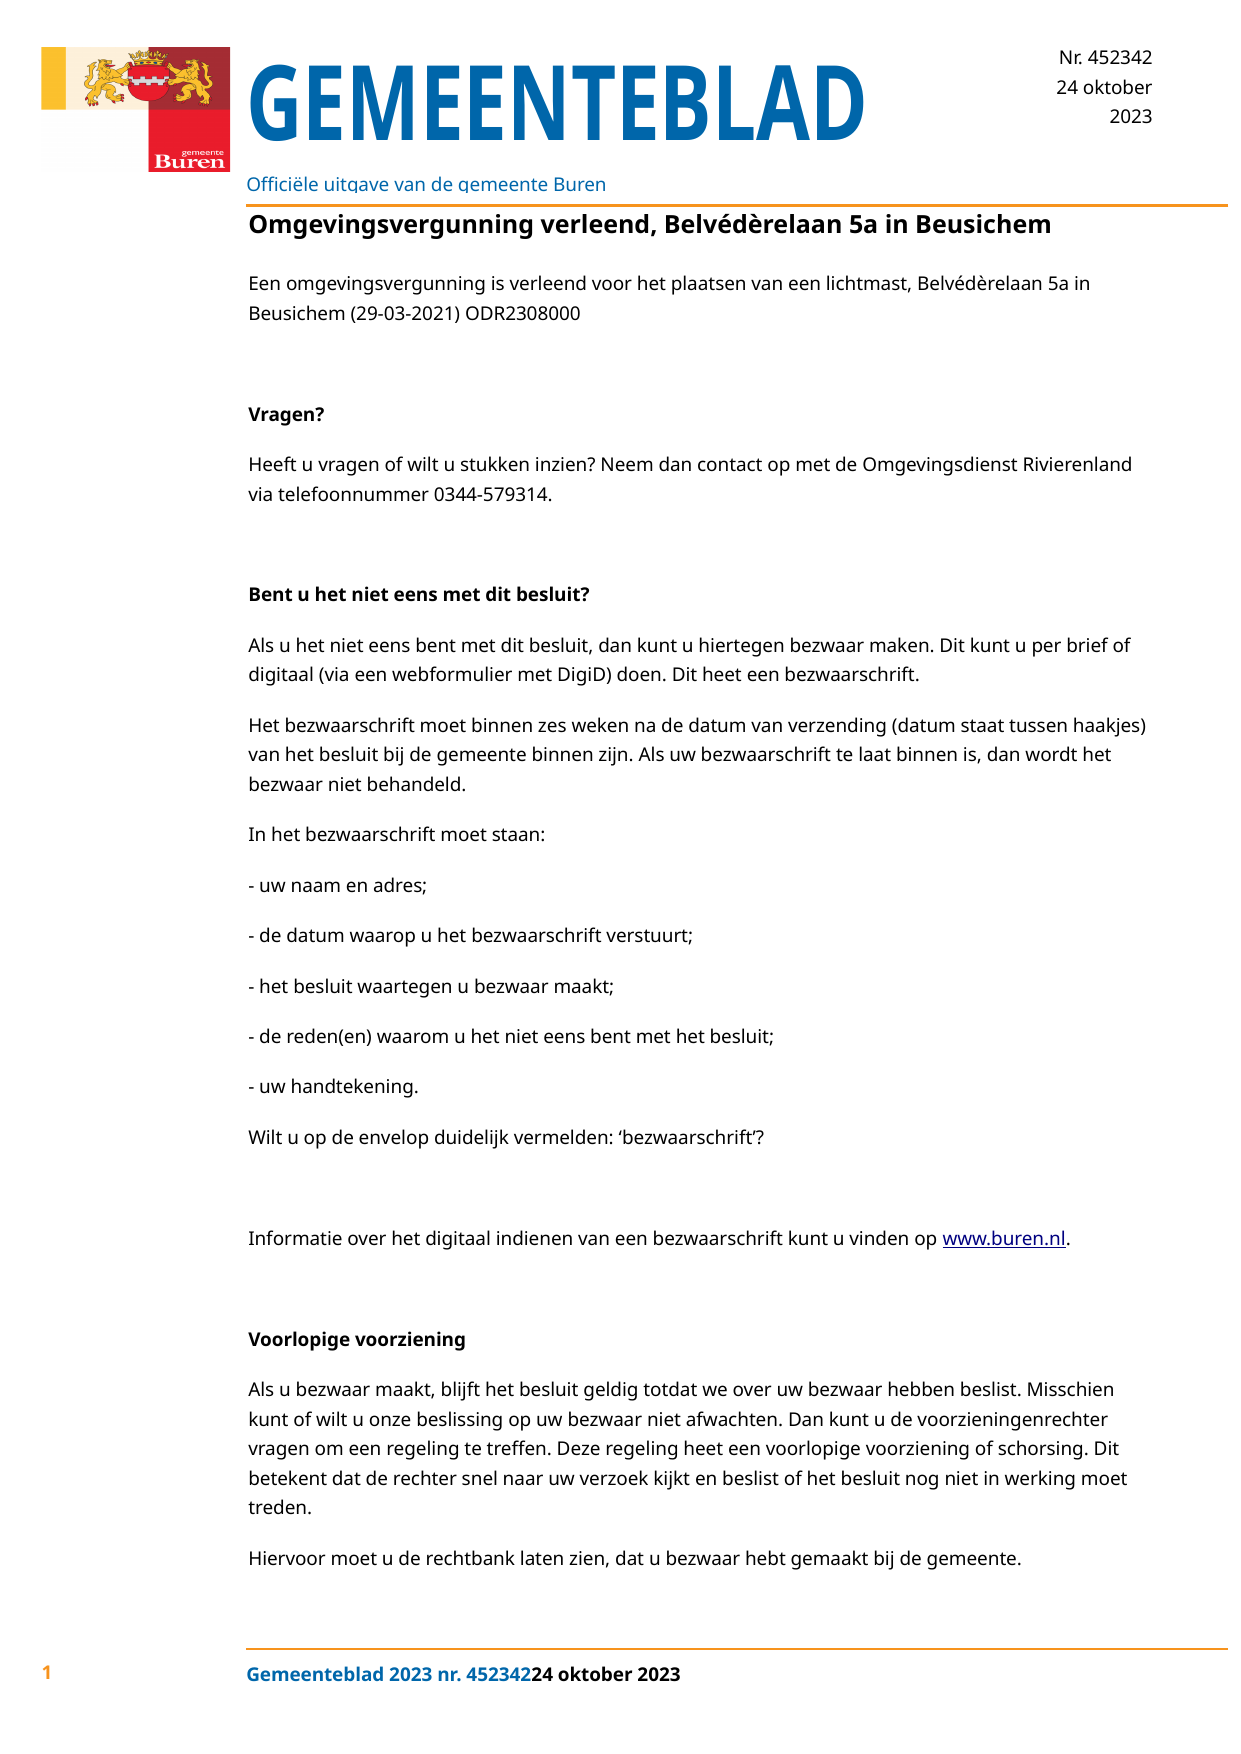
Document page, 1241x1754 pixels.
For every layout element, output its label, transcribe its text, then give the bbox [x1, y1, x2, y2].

text Omgevingsvergunning verleend, Belvédèrelaan 5a in Beusichem [248, 207, 1152, 241]
text In het bezwaarschrift moet staan: [248, 822, 1152, 847]
text - de datum waarop u het bezwaarschrift verstuurt; [248, 922, 1152, 948]
text - de reden(en) waarom u het niet eens bent met het besluit; [248, 1023, 1152, 1049]
text Vragen? [248, 401, 1152, 426]
text Het bezwaarschrift moet binnen zes weken na de datum van verzending (datum staat tussen haakjes) van het besluit bij de gemeente binnen zijn. Als uw bezwaarschrift te laat binnen is, dan wordt het bezwaar niet behandeld. [248, 712, 1152, 797]
text Hiervoor moet u de rechtbank laten zien, dat u bezwaar hebt gemaakt bij de gemeente. [248, 1545, 1152, 1571]
text Informatie over het digitaal indienen van een bezwaarschrift kunt u vinden op www.buren.nl. [248, 1225, 1152, 1251]
text - uw handtekening. [248, 1074, 1152, 1099]
text Als u bezwaar maakt, blijft het besluit geldig totdat we over uw bezwaar hebben beslist. Misschien kunt of wilt u onze beslissing op uw bezwaar niet afwachten. Dan kunt u de voorzieningenrechter vragen om een regeling te treffen. Deze regeling heet een voorlopige voorziening of schorsing. Dit betekent dat de rechter snel naar uw verzoek kijkt en beslist of het besluit nog niet in werking moet treden. [248, 1376, 1152, 1520]
picture [41, 47, 231, 172]
text Bent u het niet eens met dit besluit? [248, 582, 1152, 607]
text Wilt u op de envelop duidelijk vermelden: ‘bezwaarschrift’? [248, 1124, 1152, 1150]
text - uw naam en adres; [248, 872, 1152, 898]
text - het besluit waartegen u bezwaar maakt; [248, 973, 1152, 998]
text Als u het niet eens bent met dit besluit, dan kunt u hiertegen bezwaar maken. Dit kunt u per brief of digitaal (via een webformulier met DigiD) doen. Dit heet een bezwaarschrift. [248, 632, 1152, 687]
text Heeft u vragen of wilt u stukken inzien? Neem dan contact op met de Omgevingsdienst Rivierenland via telefoonnummer 0344-579314. [248, 451, 1152, 506]
text Voorlopige voorziening [248, 1326, 1152, 1351]
text Een omgevingsvergunning is verleend voor het plaatsen van een lichtmast, Belvédèrelaan 5a in Beusichem (29-03-2021) ODR2308000 [248, 270, 1152, 326]
